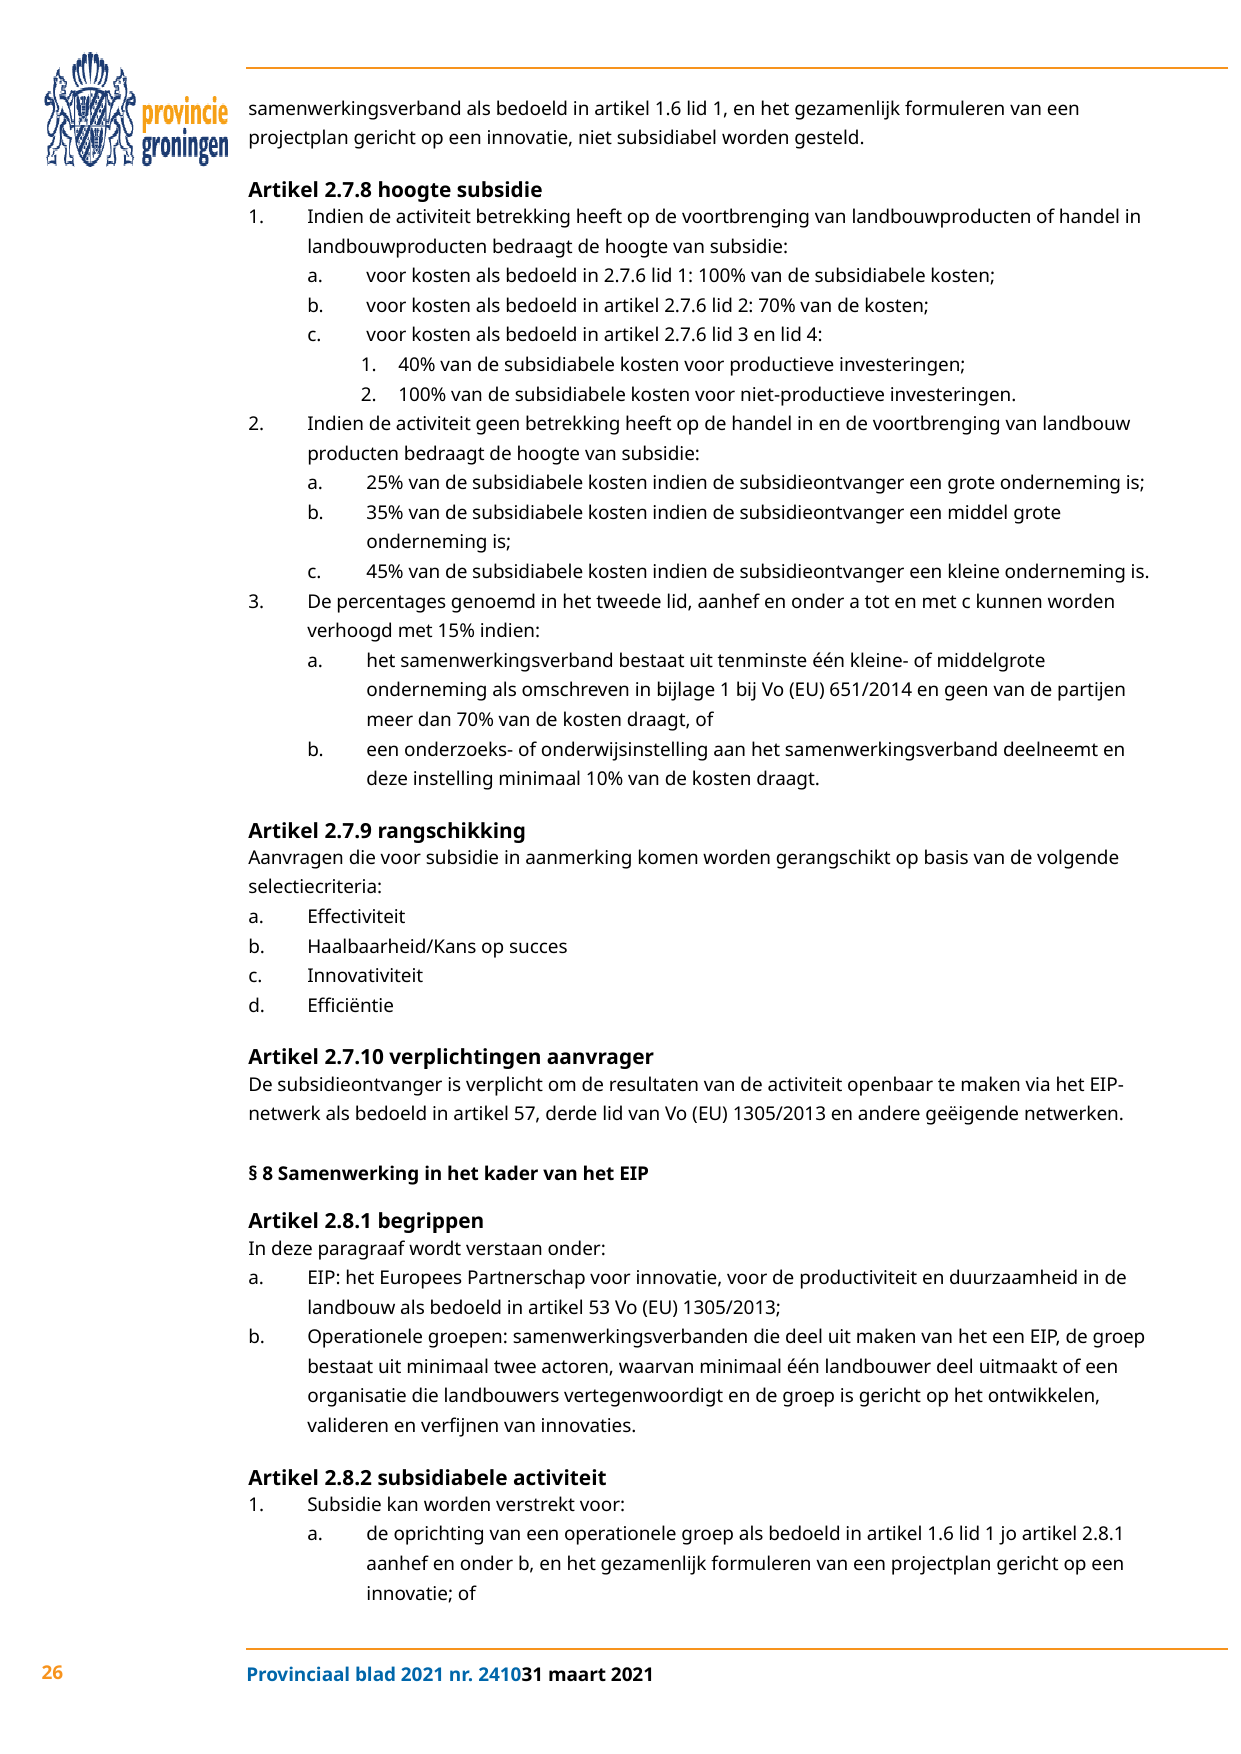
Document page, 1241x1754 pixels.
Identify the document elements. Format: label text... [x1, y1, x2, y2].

list voor kosten als bedoeld in 2.7.6 lid 1: 100% van de subsidiabele kosten; [307, 262, 1152, 288]
list De percentages genoemd in het tweede lid, aanhef en onder a tot en met c kunnen worden verhoogd met 15% indien: [248, 588, 1152, 643]
text Artikel 2.8.1 begrippen [248, 1206, 1152, 1235]
text Artikel 2.7.10 verplichtingen aanvrager [248, 1042, 1152, 1071]
list 25% van de subsidiabele kosten indien de subsidieontvanger een grote onderneming is; [307, 469, 1152, 495]
list Haalbaarheid/Kans op succes [248, 933, 1152, 959]
list 45% van de subsidiabele kosten indien de subsidieontvanger een kleine onderneming is. [307, 558, 1152, 584]
list Effectiviteit [248, 903, 1152, 929]
list voor kosten als bedoeld in artikel 2.7.6 lid 2: 70% van de kosten; [307, 292, 1152, 318]
list het samenwerkingsverband bestaat uit tenminste één kleine- of middelgrote onderneming als omschreven in bijlage 1 bij Vo (EU) 651/2014 en geen van de partijen meer dan 70% van de kosten draagt, of [307, 647, 1152, 732]
list Indien de activiteit geen betrekking heeft op de handel in en de voortbrenging van landbouw producten bedraagt de hoogte van subsidie: [248, 410, 1152, 466]
list 35% van de subsidiabele kosten indien de subsidieontvanger een middel grote onderneming is; [307, 499, 1152, 554]
list 100% van de subsidiabele kosten voor niet-productieve investeringen. [361, 381, 1152, 406]
list Operationele groepen: samenwerkingsverbanden die deel uit maken van het een EIP, de groep bestaat uit minimaal twee actoren, waarvan minimaal één landbouwer deel uitmaakt of een organisatie die landbouwers vertegenwoordigt en de groep is gericht op het ontwikkelen, valideren en verfijnen van innovaties. [248, 1323, 1152, 1438]
list 40% van de subsidiabele kosten voor productieve investeringen; [361, 351, 1152, 377]
list Indien de activiteit betrekking heeft op de voortbrenging van landbouwproducten of handel in landbouwproducten bedraagt de hoogte van subsidie: [248, 203, 1152, 258]
text Artikel 2.8.2 subsidiabele activiteit [248, 1463, 1152, 1491]
text In deze paragraaf wordt verstaan onder: [248, 1235, 1152, 1260]
text Artikel 2.7.8 hoogte subsidie [248, 175, 1152, 203]
text Artikel 2.7.9 rangschikking [248, 816, 1152, 844]
picture [41, 47, 231, 172]
list de oprichting van een operationele groep als bedoeld in artikel 1.6 lid 1 jo artikel 2.8.1 aanhef en onder b, en het gezamenlijk formuleren van een projectplan gericht op een innovatie; of [307, 1521, 1152, 1606]
text Aanvragen die voor subsidie in aanmerking komen worden gerangschikt op basis van de volgende selectiecriteria: [248, 844, 1152, 899]
list voor kosten als bedoeld in artikel 2.7.6 lid 3 en lid 4: [307, 322, 1152, 347]
list Efficiëntie [248, 992, 1152, 1018]
list een onderzoeks- of onderwijsinstelling aan het samenwerkingsverband deelneemt en deze instelling minimaal 10% van de kosten draagt. [307, 736, 1152, 791]
list EIP: het Europees Partnerschap voor innovatie, voor de productiviteit en duurzaamheid in de landbouw als bedoeld in artikel 53 Vo (EU) 1305/2013; [248, 1264, 1152, 1319]
list Subsidie kan worden verstrekt voor: [248, 1491, 1152, 1517]
text § 8 Samenwerking in het kader van het EIP [248, 1160, 1152, 1185]
list Innovativiteit [248, 962, 1152, 988]
text De subsidieontvanger is verplicht om de resultaten van de activiteit openbaar te maken via het EIP-netwerk als bedoeld in artikel 57, derde lid van Vo (EU) 1305/2013 en andere geëigende netwerken. [248, 1071, 1152, 1126]
text samenwerkingsverband als bedoeld in artikel 1.6 lid 1, en het gezamenlijk formuleren van een projectplan gericht op een innovatie, niet subsidiabel worden gesteld. [248, 95, 1152, 150]
